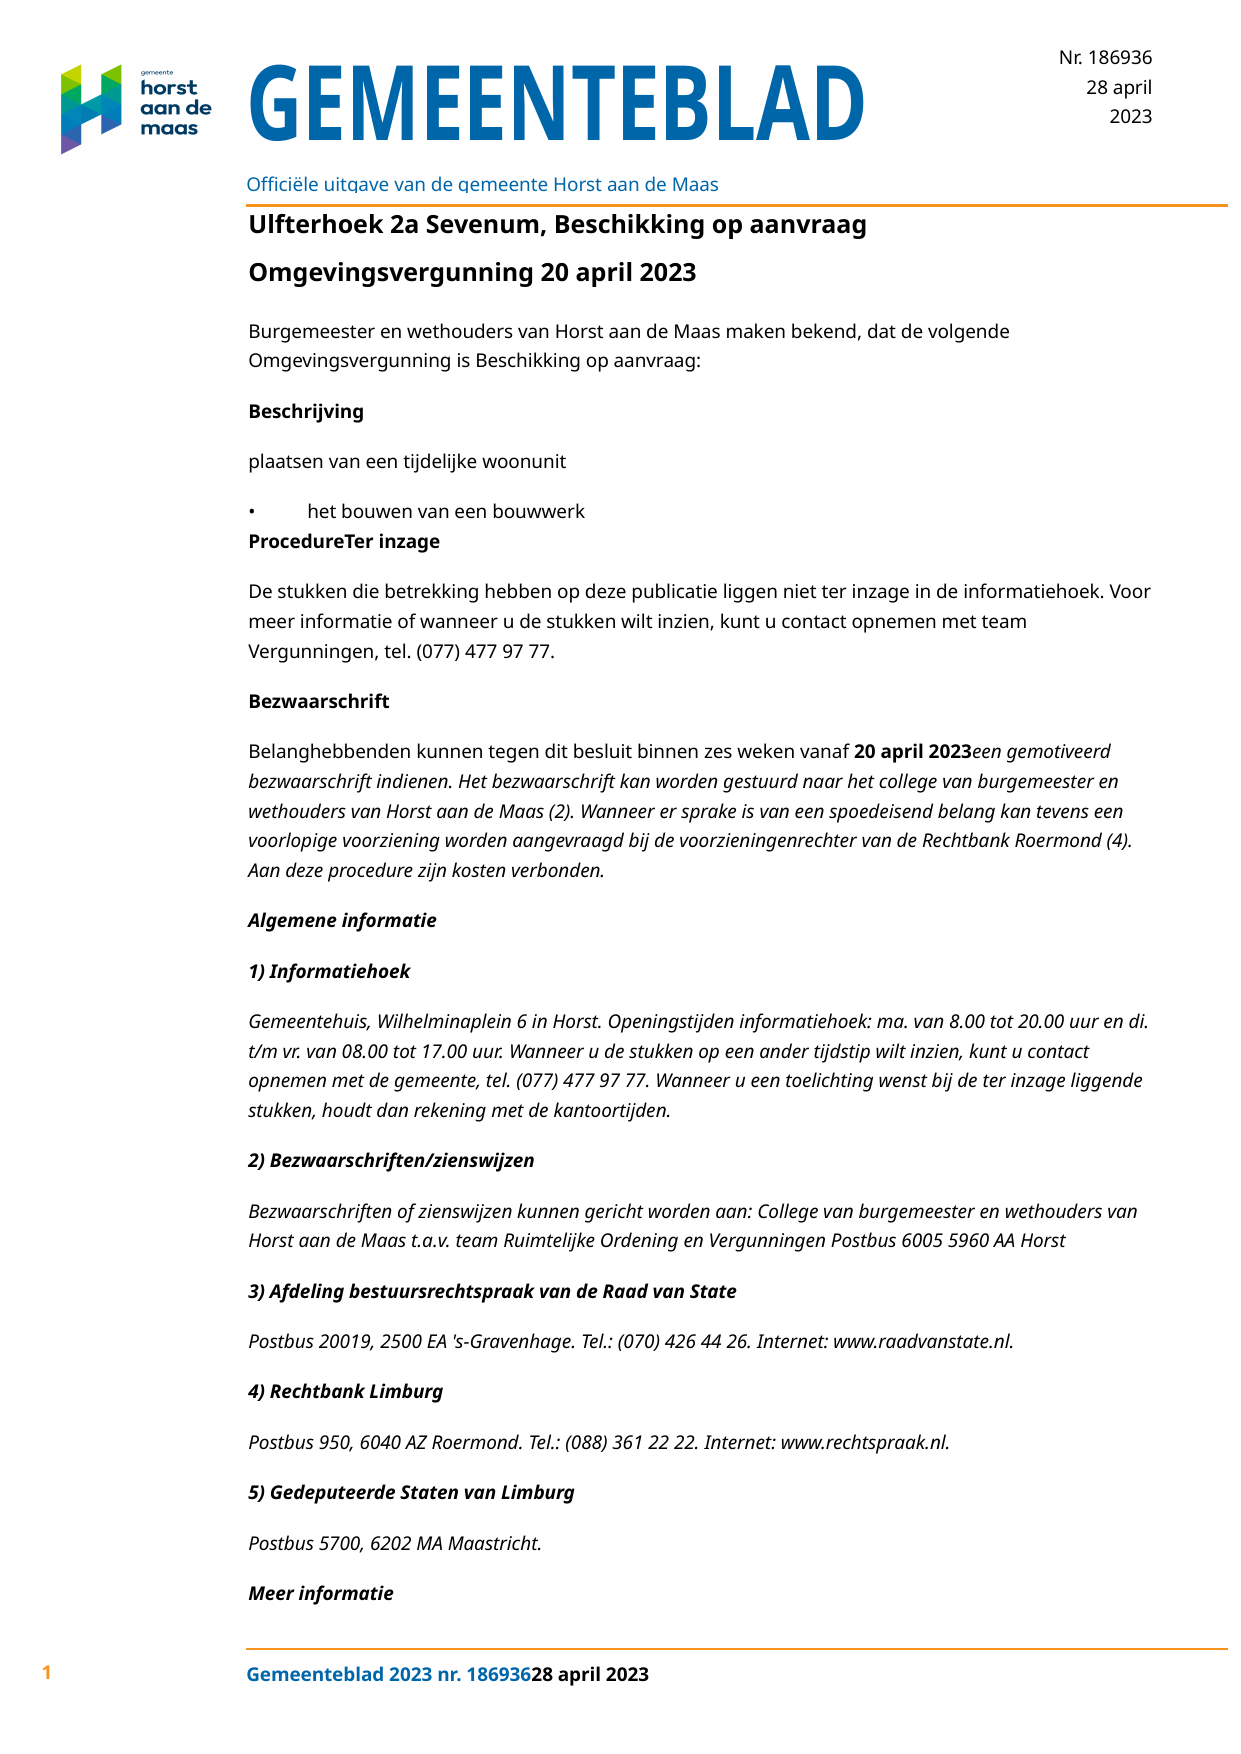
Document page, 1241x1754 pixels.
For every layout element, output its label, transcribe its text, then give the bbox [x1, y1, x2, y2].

text ProcedureTer inzage [248, 528, 1152, 554]
text 5) Gedeputeerde Staten van Limburg [248, 1479, 1152, 1505]
text Postbus 5700, 6202 MA Maastricht. [248, 1530, 1152, 1556]
text Gemeentehuis, Wilhelminaplein 6 in Horst. Openingstijden informatiehoek: ma. van 8.00 tot 20.00 uur en di. t/m vr. van 08.00 tot 17.00 uur. Wanneer u de stukken op een ander tijdstip wilt inzien, kunt u contact opnemen met de gemeente, tel. (077) 477 97 77. Wanneer u een toelichting wenst bij de ter inzage liggende stukken, houdt dan rekening met de kantoortijden. [248, 1008, 1152, 1123]
text 2) Bezwaarschriften/zienswijzen [248, 1147, 1152, 1173]
text Belanghebbenden kunnen tegen dit besluit binnen zes weken vanaf 20 april 2023een gemotiveerd bezwaarschrift indienen. Het bezwaarschrift kan worden gestuurd naar het college van burgemeester en wethouders van Horst aan de Maas (2). Wanneer er sprake is van een spoedeisend belang kan tevens een voorlopige voorziening worden aangevraagd bij de voorzieningenrechter van de Rechtbank Roermond (4). Aan deze procedure zijn kosten verbonden. [248, 739, 1152, 883]
text Meer informatie [248, 1580, 1152, 1606]
text 3) Afdeling bestuursrechtspraak van de Raad van State [248, 1278, 1152, 1304]
text 1) Informatiehoek [248, 958, 1152, 984]
list het bouwen van een bouwwerk [248, 499, 1152, 524]
text Algemene informatie [248, 907, 1152, 933]
text 4) Rechtbank Limburg [248, 1379, 1152, 1404]
text Burgemeester en wethouders van Horst aan de Maas maken bekend, dat de volgende Omgevingsvergunning is Beschikking op aanvraag: [248, 318, 1152, 373]
text Bezwaarschriften of zienswijzen kunnen gericht worden aan: College van burgemeester en wethouders van Horst aan de Maas t.a.v. team Ruimtelijke Ordening en Vergunningen Postbus 6005 5960 AA Horst [248, 1198, 1152, 1253]
text Bezwaarschrift [248, 688, 1152, 714]
text Postbus 950, 6040 AZ Roermond. Tel.: (088) 361 22 22. Internet: www.rechtspraak.nl. [248, 1429, 1152, 1455]
text Postbus 20019, 2500 EA 's-Gravenhage. Tel.: (070) 426 44 26. Internet: www.raadvanstate.nl. [248, 1328, 1152, 1354]
text De stukken die betrekking hebben op deze publicatie liggen niet ter inzage in de informatiehoek. Voor meer informatie of wanneer u de stukken wilt inzien, kunt u contact opnemen met team Vergunningen, tel. (077) 477 97 77. [248, 579, 1152, 664]
text plaatsen van een tijdelijke woonunit [248, 448, 1152, 474]
text Ulfterhoek 2a Sevenum, Beschikking op aanvraag Omgevingsvergunning 20 april 2023 [248, 207, 1152, 288]
text Beschrijving [248, 398, 1152, 424]
picture [41, 47, 231, 172]
